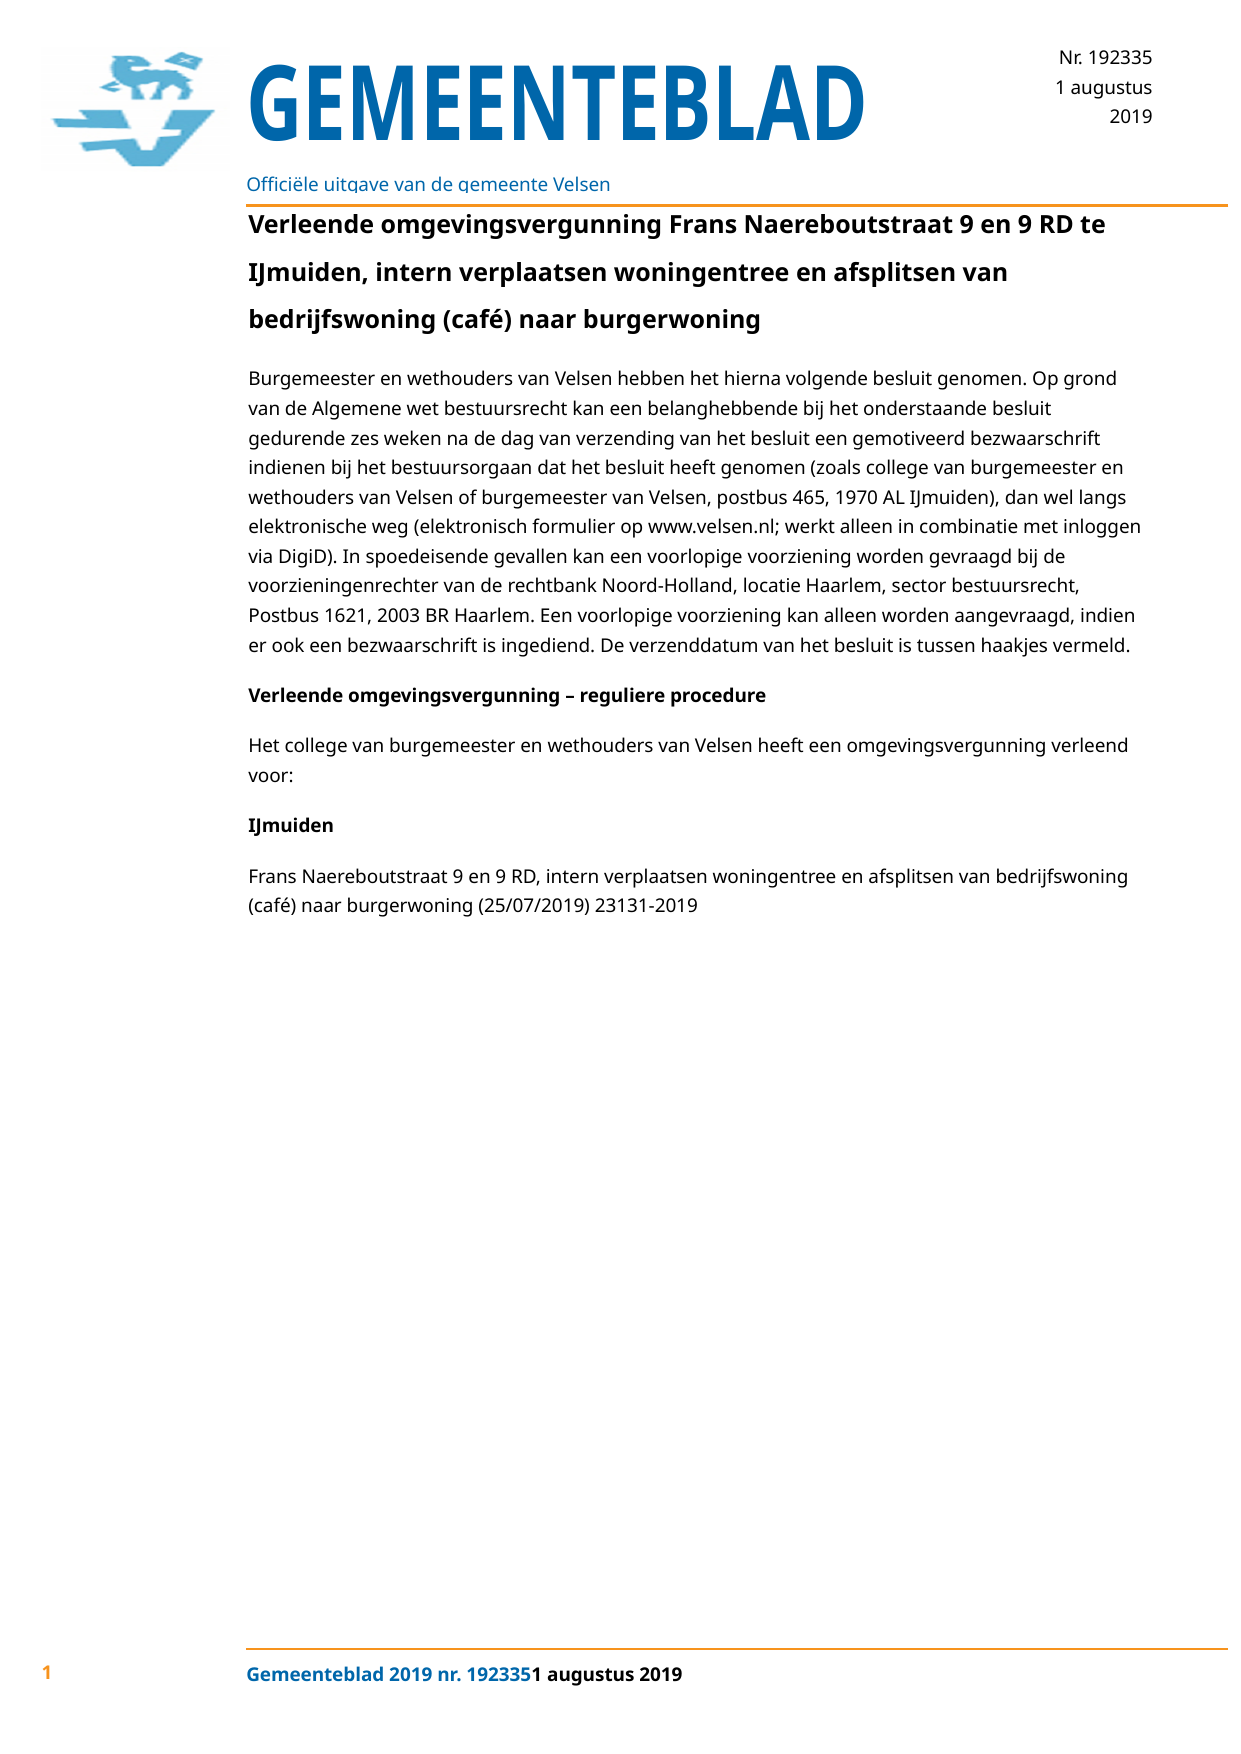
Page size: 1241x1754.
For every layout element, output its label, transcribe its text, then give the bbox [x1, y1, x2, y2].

text Verleende omgevingsvergunning Frans Naereboutstraat 9 en 9 RD te IJmuiden, intern verplaatsen woningentree en afsplitsen van bedrijfswoning (café) naar burgerwoning [248, 207, 1152, 336]
text Frans Naereboutstraat 9 en 9 RD, intern verplaatsen woningentree en afsplitsen van bedrijfswoning (café) naar burgerwoning (25/07/2019) 23131-2019 [248, 863, 1152, 918]
text Het college van burgemeester en wethouders van Velsen heeft een omgevingsvergunning verleend voor: [248, 733, 1152, 788]
text Burgemeester en wethouders van Velsen hebben het hierna volgende besluit genomen. Op grond van de Algemene wet bestuursrecht kan een belanghebbende bij het onderstaande besluit gedurende zes weken na de dag van verzending van het besluit een gemotiveerd bezwaarschrift indienen bij het bestuursorgaan dat het besluit heeft genomen (zoals college van burgemeester en wethouders van Velsen of burgemeester van Velsen, postbus 465, 1970 AL IJmuiden), dan wel langs elektronische weg (elektronisch formulier op www.velsen.nl; werkt alleen in combinatie met inloggen via DigiD). In spoedeisende gevallen kan een voorlopige voorziening worden gevraagd bij de voorzieningenrechter van de rechtbank Noord-Holland, locatie Haarlem, sector bestuursrecht, Postbus 1621, 2003 BR Haarlem. Een voorlopige voorziening kan alleen worden aangevraagd, indien er ook een bezwaarschrift is ingediend. De verzenddatum van het besluit is tussen haakjes vermeld. [248, 366, 1152, 657]
text IJmuiden [248, 813, 1152, 838]
picture [41, 47, 231, 172]
text Verleende omgevingsvergunning – reguliere procedure [248, 682, 1152, 708]
